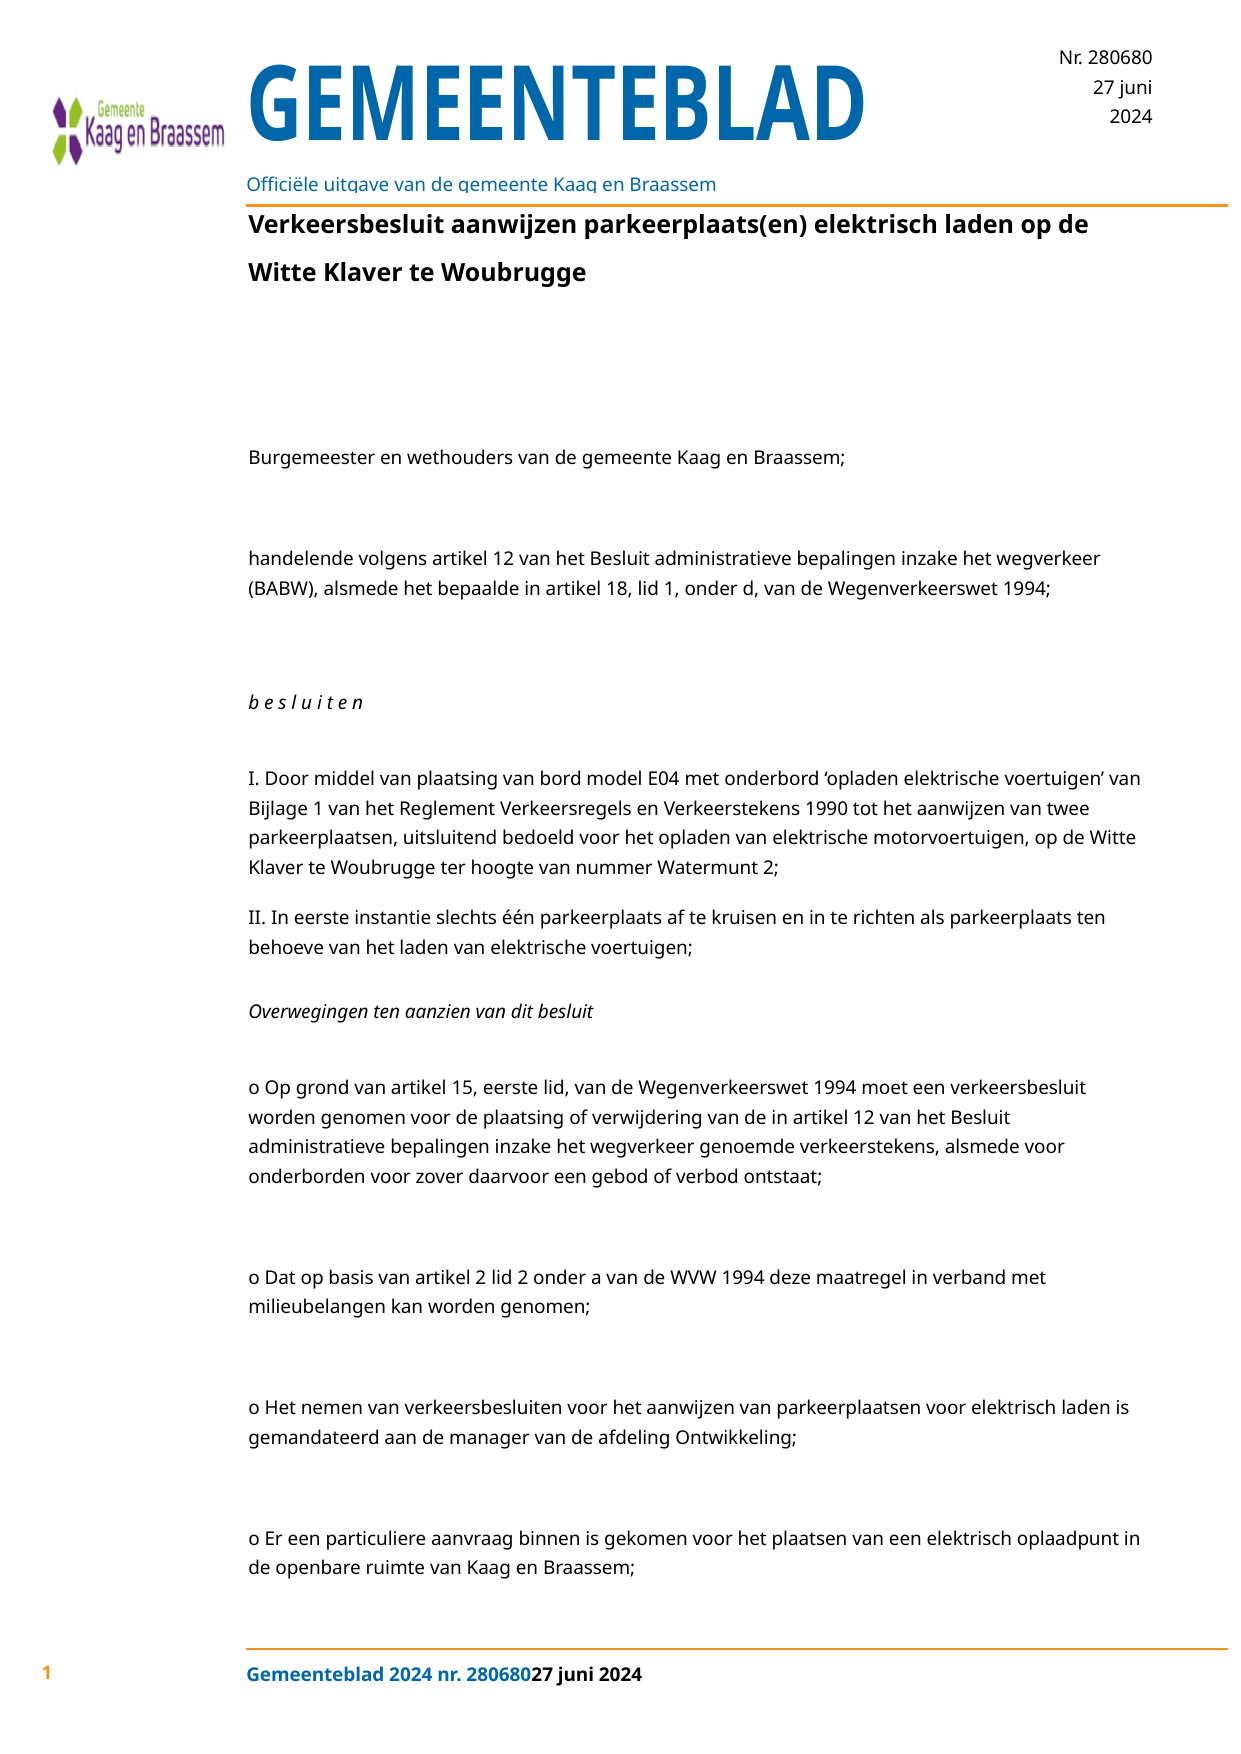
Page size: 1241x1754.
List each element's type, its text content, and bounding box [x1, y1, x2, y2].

picture [41, 47, 231, 172]
text Overwegingen ten aanzien van dit besluit [248, 998, 1152, 1024]
text o Er een particuliere aanvraag binnen is gekomen voor het plaatsen van een elektrisch oplaadpunt in de openbare ruimte van Kaag en Braassem; [248, 1525, 1152, 1580]
text o Het nemen van verkeersbesluiten voor het aanwijzen van parkeerplaatsen voor elektrisch laden is gemandateerd aan de manager van de afdeling Ontwikkeling; [248, 1394, 1152, 1449]
text II. In eerste instantie slechts één parkeerplaats af te kruisen en in te richten als parkeerplaats ten behoeve van het laden van elektrische voertuigen; [248, 904, 1152, 960]
text o Op grond van artikel 15, eerste lid, van de Wegenverkeerswet 1994 moet een verkeersbesluit worden genomen voor de plaatsing of verwijdering van de in artikel 12 van het Besluit administratieve bepalingen inzake het wegverkeer genoemde verkeerstekens, alsmede voor onderborden voor zover daarvoor een gebod of verbod ontstaat; [248, 1074, 1152, 1189]
text b e s l u i t e n [248, 689, 1152, 715]
text handelende volgens artikel 12 van het Besluit administratieve bepalingen inzake het wegverkeer (BABW), alsmede het bepaalde in artikel 18, lid 1, onder d, van de Wegenverkeerswet 1994; [248, 545, 1152, 601]
text I. Door middel van plaatsing van bord model E04 met onderbord ‘opladen elektrische voertuigen’ van Bijlage 1 van het Reglement Verkeersregels en Verkeerstekens 1990 tot het aanwijzen van twee parkeerplaatsen, uitsluitend bedoeld voor het opladen van elektrische motorvoertuigen, op de Witte Klaver te Woubrugge ter hoogte van nummer Watermunt 2; [248, 765, 1152, 880]
text Burgemeester en wethouders van de gemeente Kaag en Braassem; [248, 444, 1152, 470]
text o Dat op basis van artikel 2 lid 2 onder a van de WVW 1994 deze maatregel in verband met milieubelangen kan worden genomen; [248, 1264, 1152, 1319]
text Verkeersbesluit aanwijzen parkeerplaats(en) elektrisch laden op de Witte Klaver te Woubrugge [248, 207, 1152, 288]
